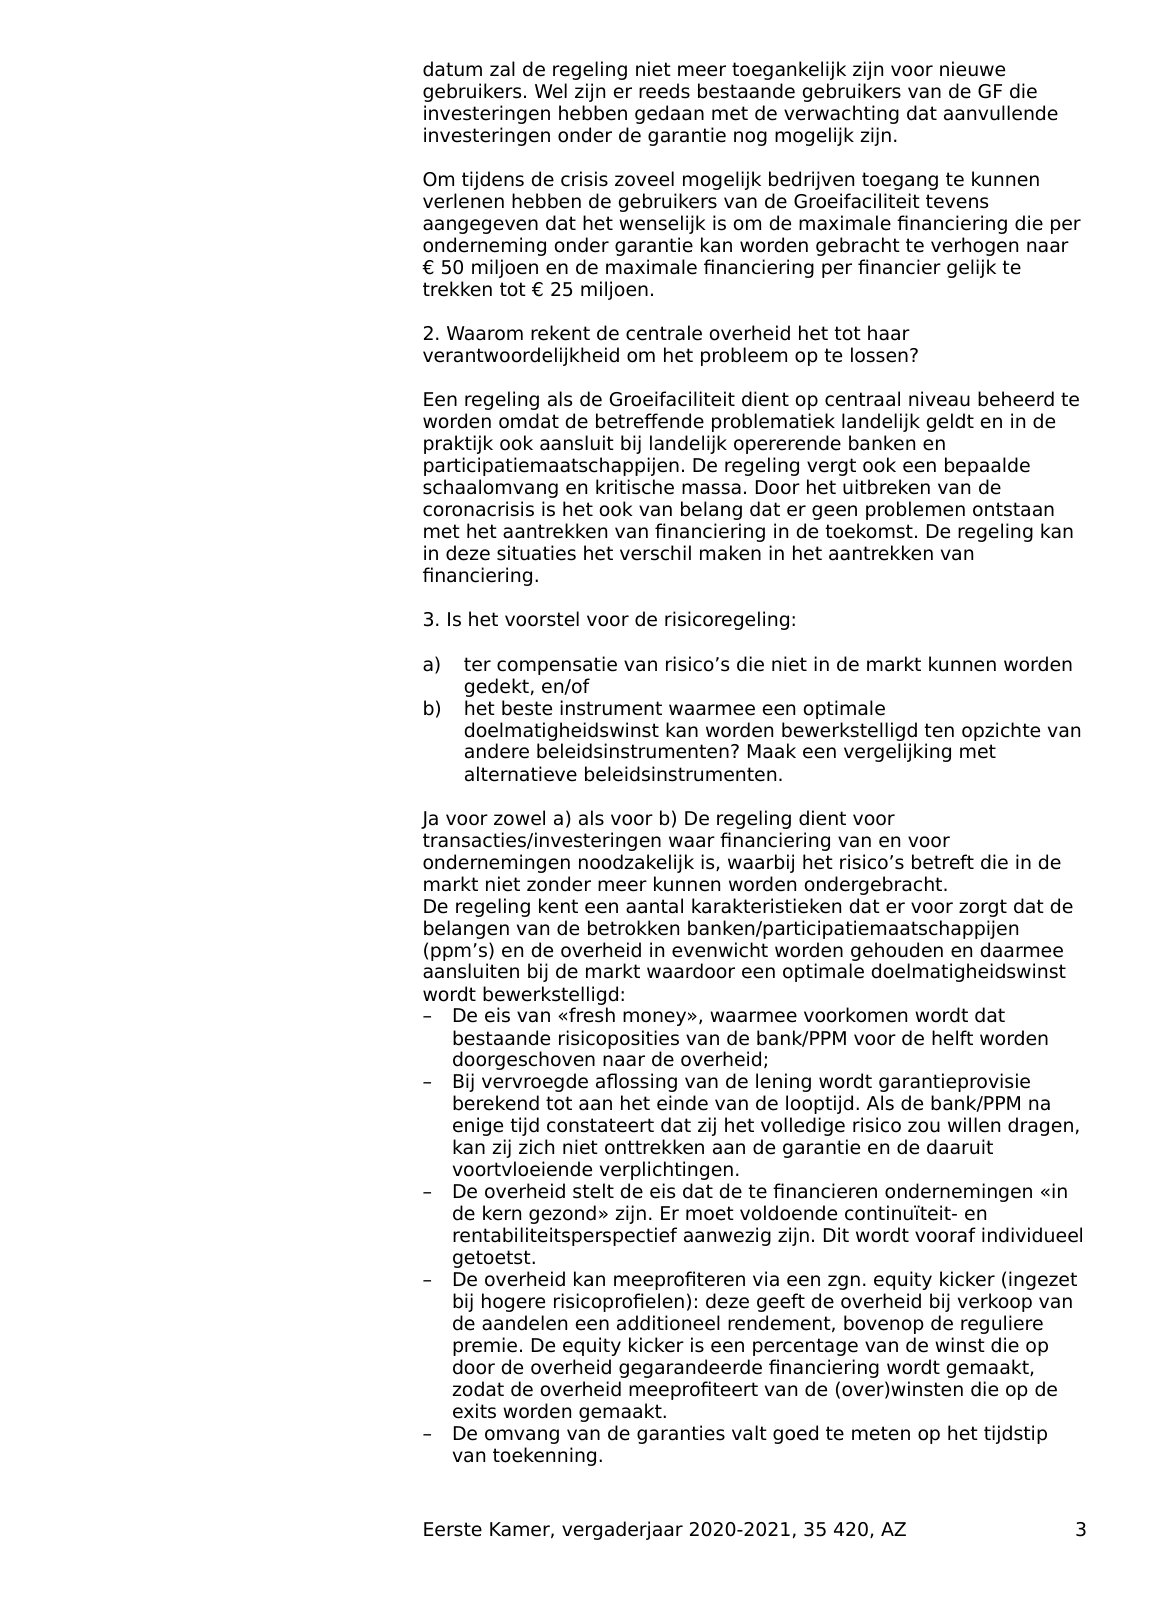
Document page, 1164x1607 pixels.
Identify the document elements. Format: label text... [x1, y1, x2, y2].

text Om tijdens de crisis zoveel mogelijk bedrijven toegang te kunnen verlenen hebben de gebruikers van de Groeifaciliteit tevens aangegeven dat het wenselijk is om de maximale financiering die per onderneming onder garantie kan worden gebracht te verhogen naar € 50 miljoen en de maximale financiering per financier gelijk te trekken tot € 25 miljoen. [422, 169, 1087, 301]
text 2. Waarom rekent de centrale overheid het tot haar verantwoordelijkheid om het probleem op te lossen? [422, 323, 1087, 367]
text a) ter compensatie van risico’s die niet in de markt kunnen worden gedekt, en/of [422, 653, 1087, 697]
text – De omvang van de garanties valt goed te meten op het tijdstip van toekenning. [422, 1423, 1087, 1467]
text – Bij vervroegde aflossing van de lening wordt garantieprovisie berekend tot aan het einde van de looptijd. Als de bank/PPM na enige tijd constateert dat zij het volledige risico zou willen dragen, kan zij zich niet onttrekken aan de garantie en de daaruit voortvloeiende verplichtingen. [422, 1071, 1087, 1181]
text – De eis van «fresh money», waarmee voorkomen wordt dat bestaande risicoposities van de bank/PPM voor de helft worden doorgeschoven naar de overheid; [422, 1005, 1087, 1071]
text – De overheid kan meeprofiteren via een zgn. equity kicker (ingezet bij hogere risicoprofielen): deze geeft de overheid bij verkoop van de aandelen een additioneel rendement, bovenop de reguliere premie. De equity kicker is een percentage van de winst die op door de overheid gegarandeerde financiering wordt gemaakt, zodat de overheid meeprofiteert van de (over)winsten die op de exits worden gemaakt. [422, 1269, 1087, 1423]
text datum zal de regeling niet meer toegankelijk zijn voor nieuwe gebruikers. Wel zijn er reeds bestaande gebruikers van de GF die investeringen hebben gedaan met de verwachting dat aanvullende investeringen onder de garantie nog mogelijk zijn. [422, 59, 1087, 147]
text b) het beste instrument waarmee een optimale doelmatigheidswinst kan worden bewerkstelligd ten opzichte van andere beleidsinstrumenten? Maak een vergelijking met alternatieve beleidsinstrumenten. [422, 697, 1087, 785]
text Ja voor zowel a) als voor b) De regeling dient voor transacties/investeringen waar financiering van en voor ondernemingen noodzakelijk is, waarbij het risico’s betreft die in de markt niet zonder meer kunnen worden ondergebracht. [422, 808, 1087, 896]
text Een regeling als de Groeifaciliteit dient op centraal niveau beheerd te worden omdat de betreffende problematiek landelijk geldt en in de praktijk ook aansluit bij landelijk opererende banken en participatiemaatschappijen. De regeling vergt ook een bepaalde schaalomvang en kritische massa. Door het uitbreken van de coronacrisis is het ook van belang dat er geen problemen ontstaan met het aantrekken van financiering in de toekomst. De regeling kan in deze situaties het verschil maken in het aantrekken van financiering. [422, 389, 1087, 587]
text De regeling kent een aantal karakteristieken dat er voor zorgt dat de belangen van de betrokken banken/participatiemaatschappijen (ppm’s) en de overheid in evenwicht worden gehouden en daarmee aansluiten bij de markt waardoor een optimale doelmatigheidswinst wordt bewerkstelligd: [422, 896, 1087, 1005]
text 3. Is het voorstel voor de risicoregeling: [422, 609, 1087, 631]
text – De overheid stelt de eis dat de te financieren ondernemingen «in de kern gezond» zijn. Er moet voldoende continuïteit- en rentabiliteitsperspectief aanwezig zijn. Dit wordt vooraf individueel getoetst. [422, 1181, 1087, 1269]
